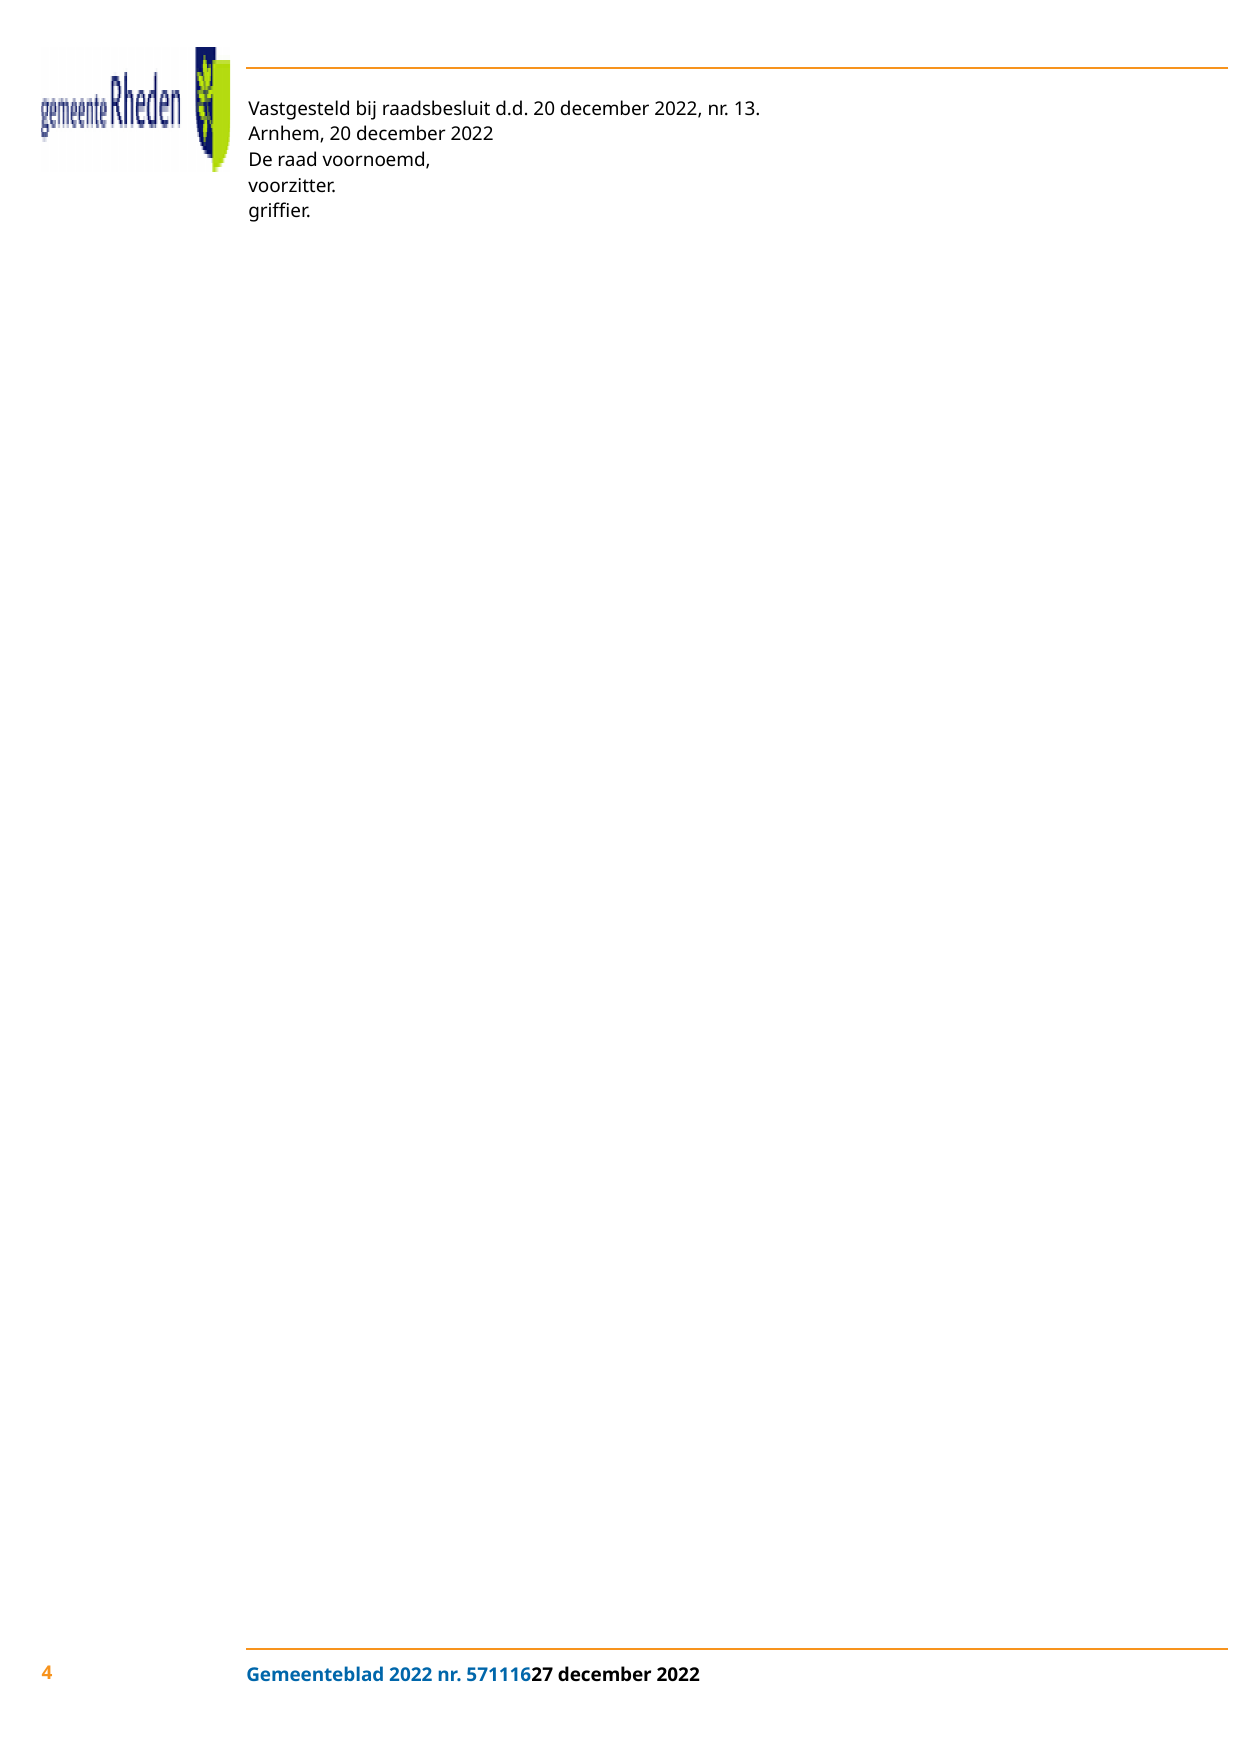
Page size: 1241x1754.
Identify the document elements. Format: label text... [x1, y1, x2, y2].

text Arnhem, 20 december 2022 [248, 121, 1152, 146]
text De raad voornoemd, [248, 146, 1152, 172]
text Vastgesteld bij raadsbesluit d.d. 20 december 2022, nr. 13. [248, 95, 1152, 121]
picture [41, 47, 231, 172]
text voorzitter. [248, 172, 1152, 198]
text griffier. [248, 198, 1152, 223]
